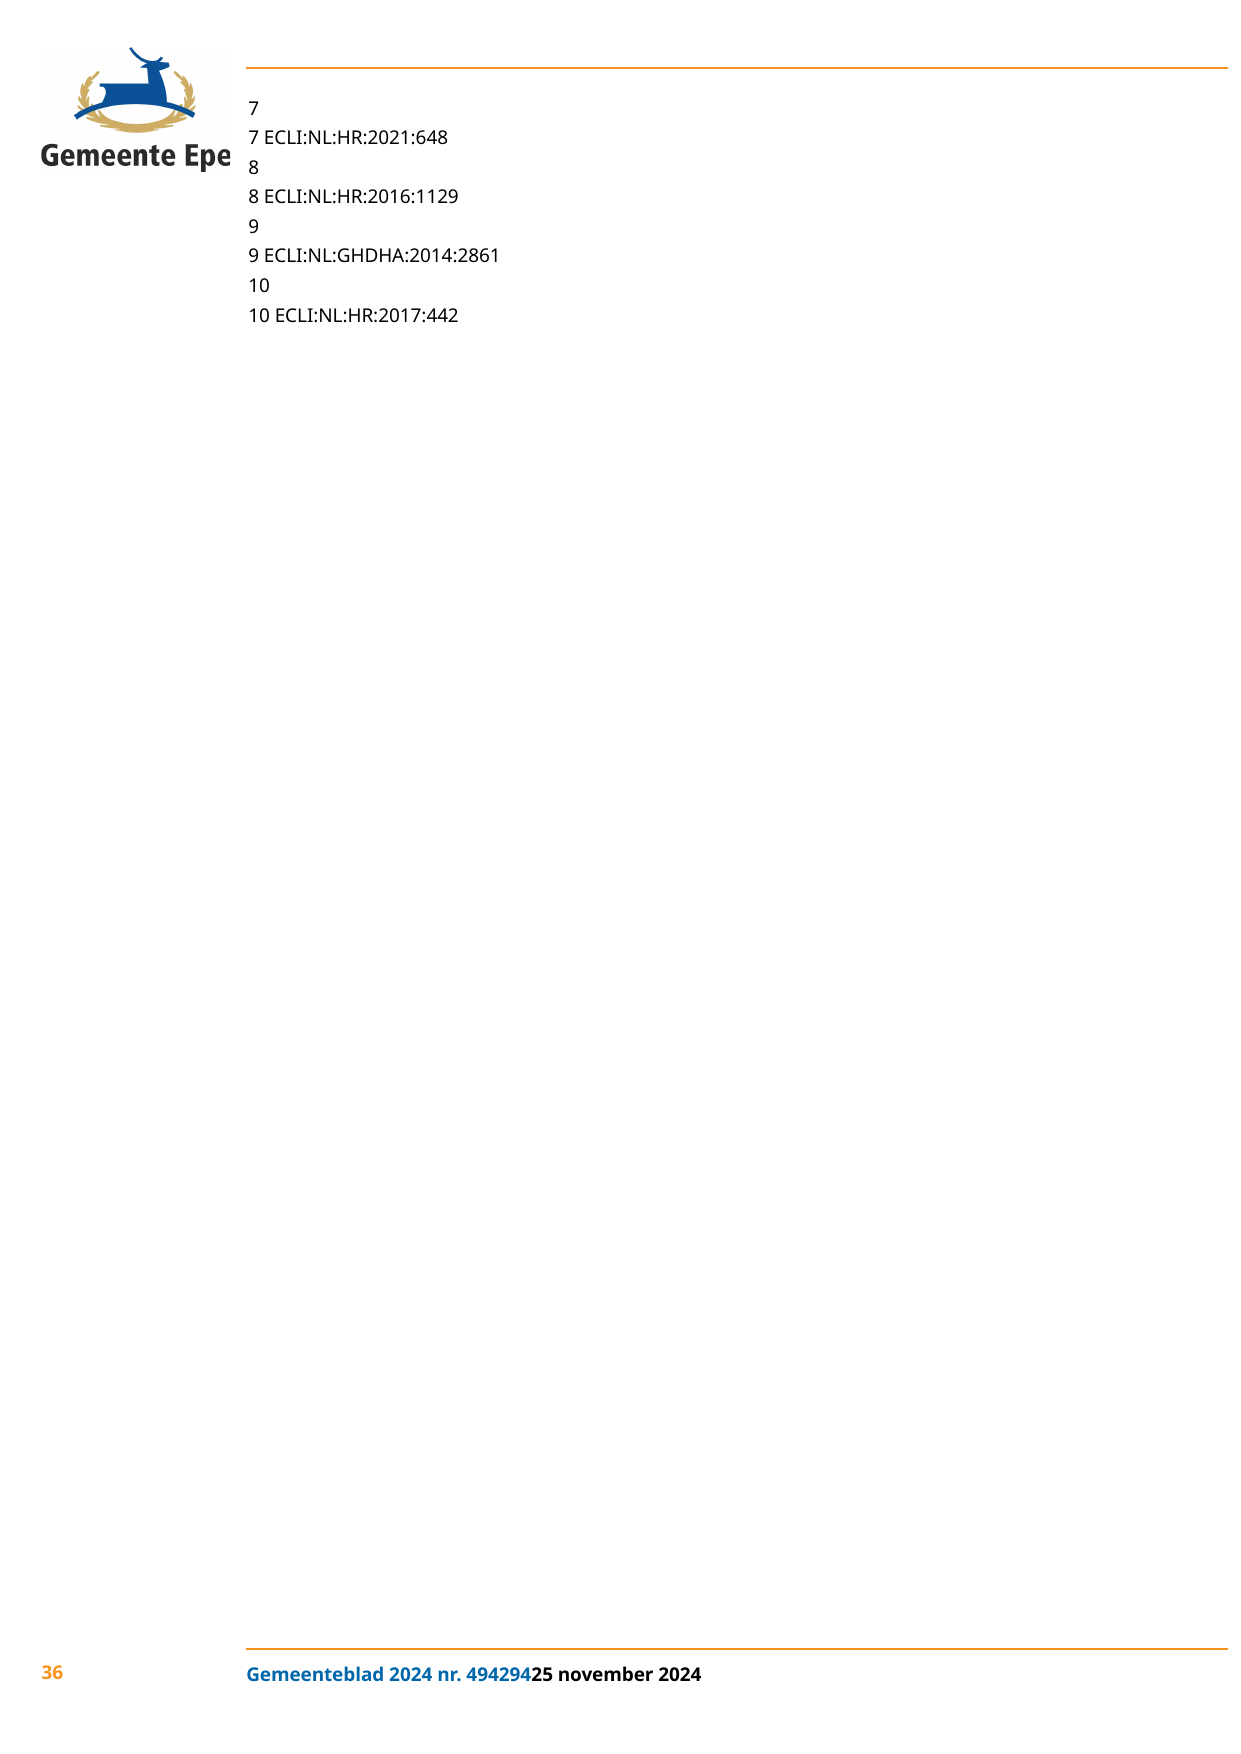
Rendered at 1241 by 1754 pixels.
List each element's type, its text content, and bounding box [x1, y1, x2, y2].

text 9 ECLI:NL:GHDHA:2014:2861 [248, 243, 1152, 268]
text 10 [248, 272, 1152, 298]
text 8 [248, 154, 1152, 180]
text 7 [248, 95, 1152, 121]
picture [41, 47, 231, 172]
text 7 ECLI:NL:HR:2021:648 [248, 124, 1152, 150]
text 9 [248, 213, 1152, 239]
text 10 ECLI:NL:HR:2017:442 [248, 302, 1152, 328]
text 8 ECLI:NL:HR:2016:1129 [248, 183, 1152, 209]
